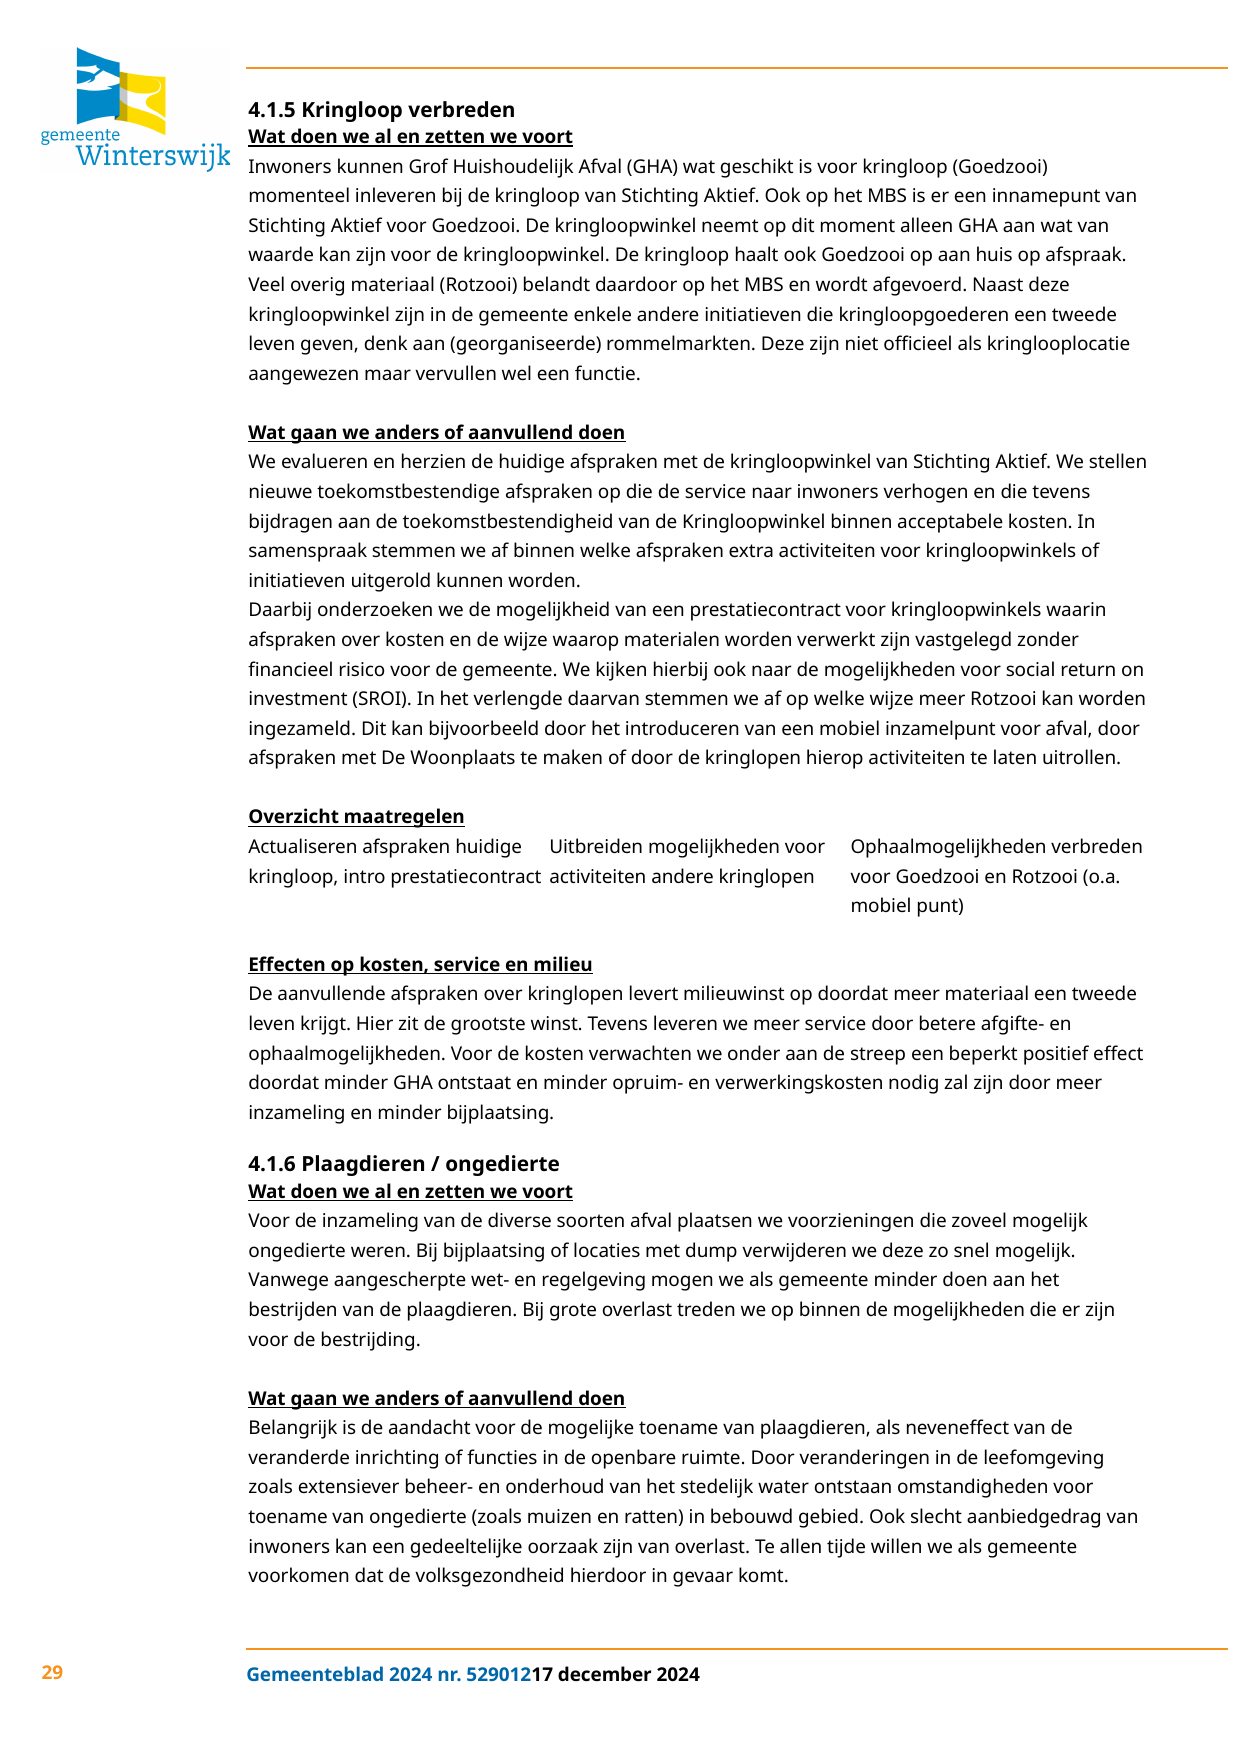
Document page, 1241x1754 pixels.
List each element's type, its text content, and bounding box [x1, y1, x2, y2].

table_header Actualiseren afspraken huidige kringloop, intro prestatiecontract [248, 833, 549, 918]
text Wat doen we al en zetten we voort [248, 1178, 1152, 1203]
text Inwoners kunnen Grof Huishoudelijk Afval (GHA) wat geschikt is voor kringloop (Goedzooi) momenteel inleveren bij de kringloop van Stichting Aktief. Ook op het MBS is er een innamepunt van Stichting Aktief voor Goedzooi. De kringloopwinkel neemt op dit moment alleen GHA aan wat van waarde kan zijn voor de kringloopwinkel. De kringloop haalt ook Goedzooi op aan huis op afspraak. Veel overig materiaal (Rotzooi) belandt daardoor op het MBS en wordt afgevoerd. Naast deze kringloopwinkel zijn in de gemeente enkele andere initiatieven die kringloopgoederen een tweede leven geven, denk aan (georganiseerde) rommelmarkten. Deze zijn niet officieel als kringlooplocatie aangewezen maar vervullen wel een functie. [248, 153, 1152, 386]
text Belangrijk is de aandacht voor de mogelijke toename van plaagdieren, als neveneffect van de veranderde inrichting of functies in de openbare ruimte. Door veranderingen in de leefomgeving zoals extensiever beheer- en onderhoud van het stedelijk water ontstaan omstandigheden voor toename van ongedierte (zoals muizen en ratten) in bebouwd gebied. Ook slecht aanbiedgedrag van inwoners kan een gedeeltelijke oorzaak zijn van overlast. Te allen tijde willen we als gemeente voorkomen dat de volksgezondheid hierdoor in gevaar komt. [248, 1414, 1152, 1588]
picture [41, 47, 231, 172]
text De aanvullende afspraken over kringlopen levert milieuwinst op doordat meer materiaal een tweede leven krijgt. Hier zit de grootste winst. Tevens leveren we meer service door betere afgifte- en ophaalmogelijkheden. Voor de kosten verwachten we onder aan de streep een beperkt positief effect doordat minder GHA ontstaat en minder opruim- en verwerkingskosten nodig zal zijn door meer inzameling en minder bijplaatsing. [248, 981, 1152, 1125]
text 4.1.5 Kringloop verbreden [248, 95, 1152, 123]
picture [225, 153, 231, 162]
text We evalueren en herzien de huidige afspraken met de kringloopwinkel van Stichting Aktief. We stellen nieuwe toekomstbestendige afspraken op die de service naar inwoners verhogen en die tevens bijdragen aan de toekomstbestendigheid van de Kringloopwinkel binnen acceptabele kosten. In samenspraak stemmen we af binnen welke afspraken extra activiteiten voor kringloopwinkels of initiatieven uitgerold kunnen worden. [248, 449, 1152, 593]
text Daarbij onderzoeken we de mogelijkheid van een prestatiecontract voor kringloopwinkels waarin afspraken over kosten en de wijze waarop materialen worden verwerkt zijn vastgelegd zonder financieel risico voor de gemeente. We kijken hierbij ook naar de mogelijkheden voor social return on investment (SROI). In het verlengde daarvan stemmen we af op welke wijze meer Rotzooi kan worden ingezameld. Dit kan bijvoorbeeld door het introduceren van een mobiel inzamelpunt voor afval, door afspraken met De Woonplaats te maken of door de kringlopen hierop activiteiten te laten uitrollen. [248, 597, 1152, 770]
text Effecten op kosten, service en milieu [248, 951, 1152, 977]
table_header Ophaalmogelijkheden verbreden voor Goedzooi en Rotzooi (o.a. mobiel punt) [850, 833, 1152, 918]
text Wat gaan we anders of aanvullend doen [248, 1385, 1152, 1411]
text Wat doen we al en zetten we voort [248, 123, 1152, 149]
text Overzicht maatregelen [248, 804, 1152, 829]
text 4.1.6 Plaagdieren / ongedierte [248, 1149, 1152, 1178]
text Voor de inzameling van de diverse soorten afval plaatsen we voorzieningen die zoveel mogelijk ongedierte weren. Bij bijplaatsing of locaties met dump verwijderen we deze zo snel mogelijk. Vanwege aangescherpte wet- en regelgeving mogen we als gemeente minder doen aan het bestrijden van de plaagdieren. Bij grote overlast treden we op binnen de mogelijkheden die er zijn voor de bestrijding. [248, 1207, 1152, 1351]
table_header Uitbreiden mogelijkheden voor activiteiten andere kringlopen [549, 833, 850, 918]
text Wat gaan we anders of aanvullend doen [248, 419, 1152, 445]
